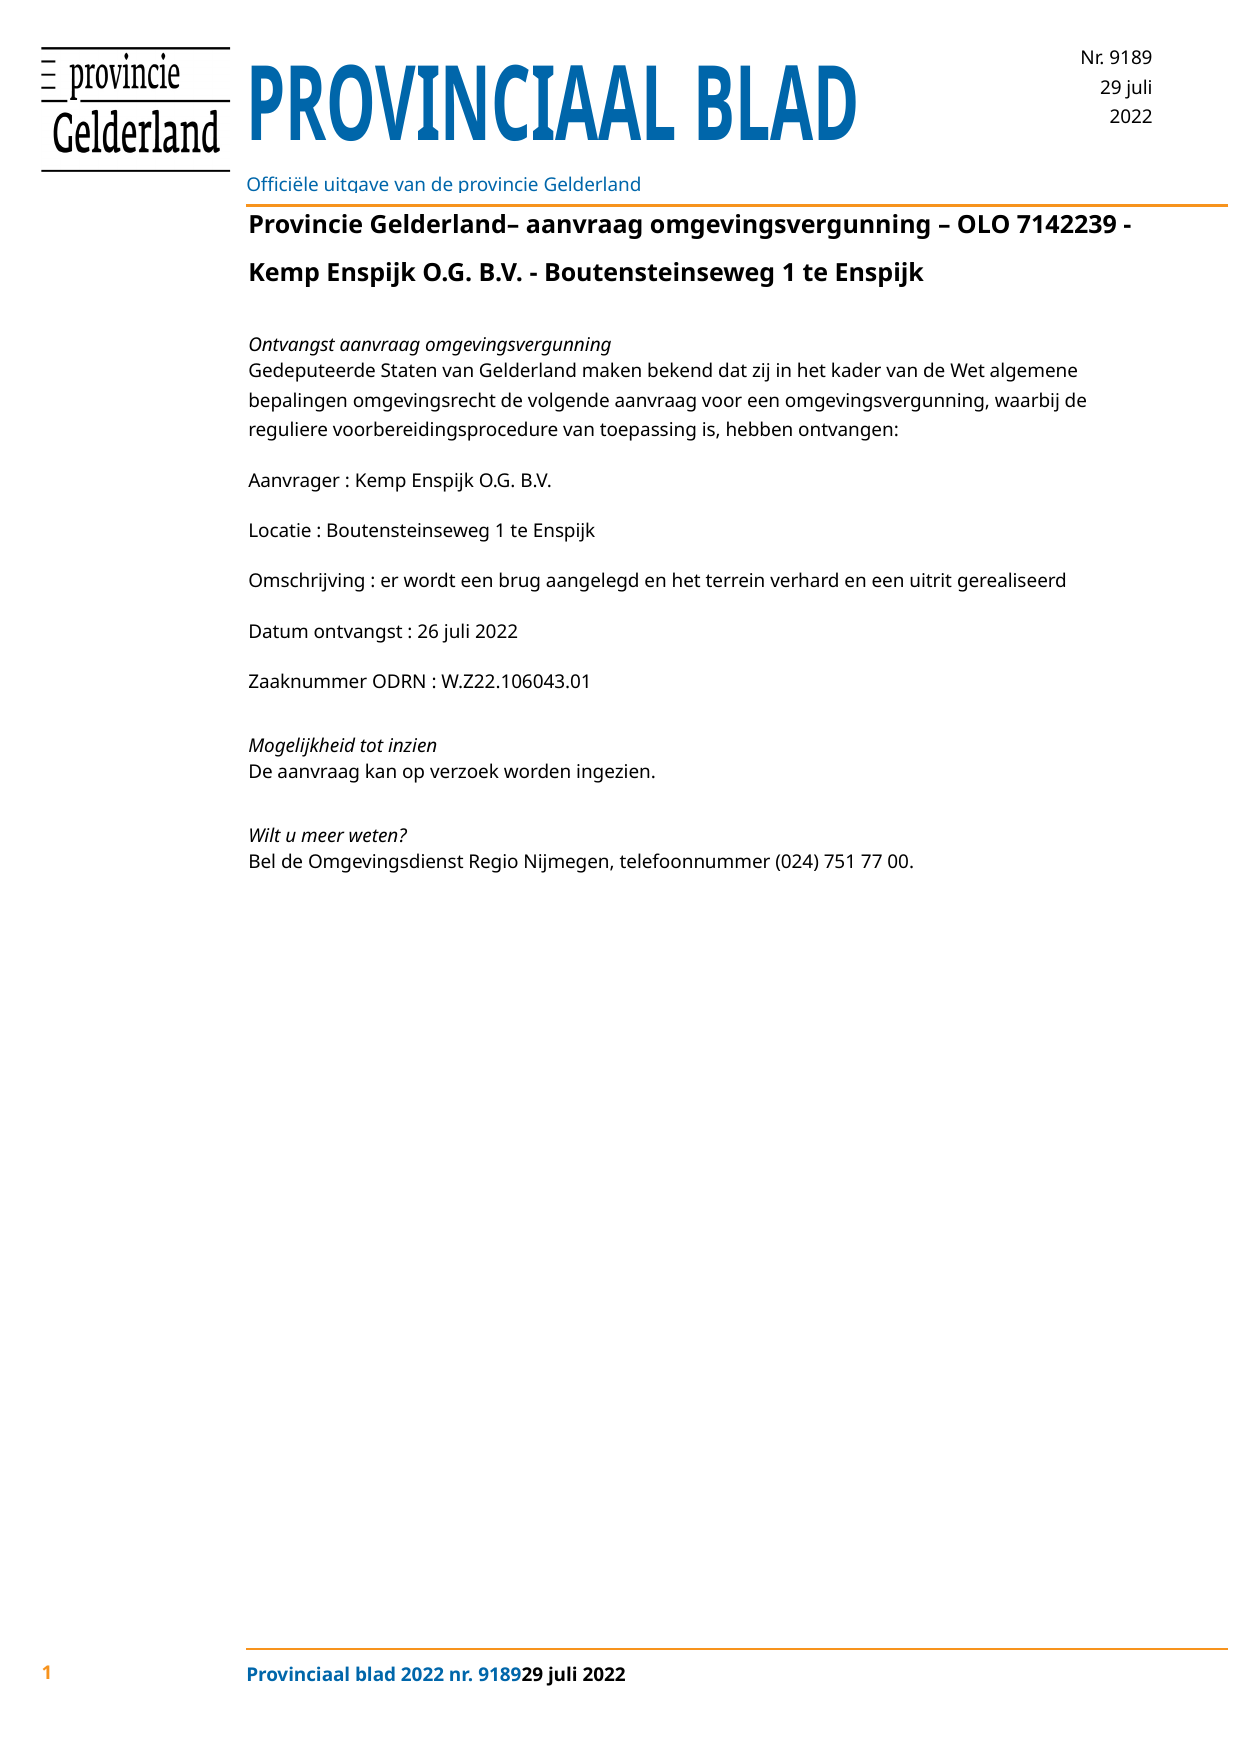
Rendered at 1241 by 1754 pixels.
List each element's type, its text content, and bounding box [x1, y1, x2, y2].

picture [41, 47, 231, 172]
text Gedeputeerde Staten van Gelderland maken bekend dat zij in het kader van de Wet algemene bepalingen omgevingsrecht de volgende aanvraag voor een omgevingsvergunning, waarbij de reguliere voorbereidingsprocedure van toepassing is, hebben ontvangen: [248, 357, 1152, 442]
text Zaaknummer ODRN : W.Z22.106043.01 [248, 668, 1152, 694]
text Omschrijving : er wordt een brug aangelegd en het terrein verhard en een uitrit gerealiseerd [248, 568, 1152, 593]
text De aanvraag kan op verzoek worden ingezien. [248, 758, 1152, 784]
text Locatie : Boutensteinseweg 1 te Enspijk [248, 517, 1152, 543]
text Ontvangst aanvraag omgevingsvergunning [248, 331, 1152, 357]
text Provincie Gelderland– aanvraag omgevingsvergunning – OLO 7142239 - Kemp Enspijk O.G. B.V. - Boutensteinseweg 1 te Enspijk [248, 207, 1152, 288]
text Aanvrager : Kemp Enspijk O.G. B.V. [248, 467, 1152, 492]
text Bel de Omgevingsdienst Regio Nijmegen, telefoonnummer (024) 751 77 00. [248, 848, 1152, 873]
text Wilt u meer weten? [248, 822, 1152, 848]
text Datum ontvangst : 26 juli 2022 [248, 618, 1152, 644]
text Mogelijkheid tot inzien [248, 732, 1152, 758]
